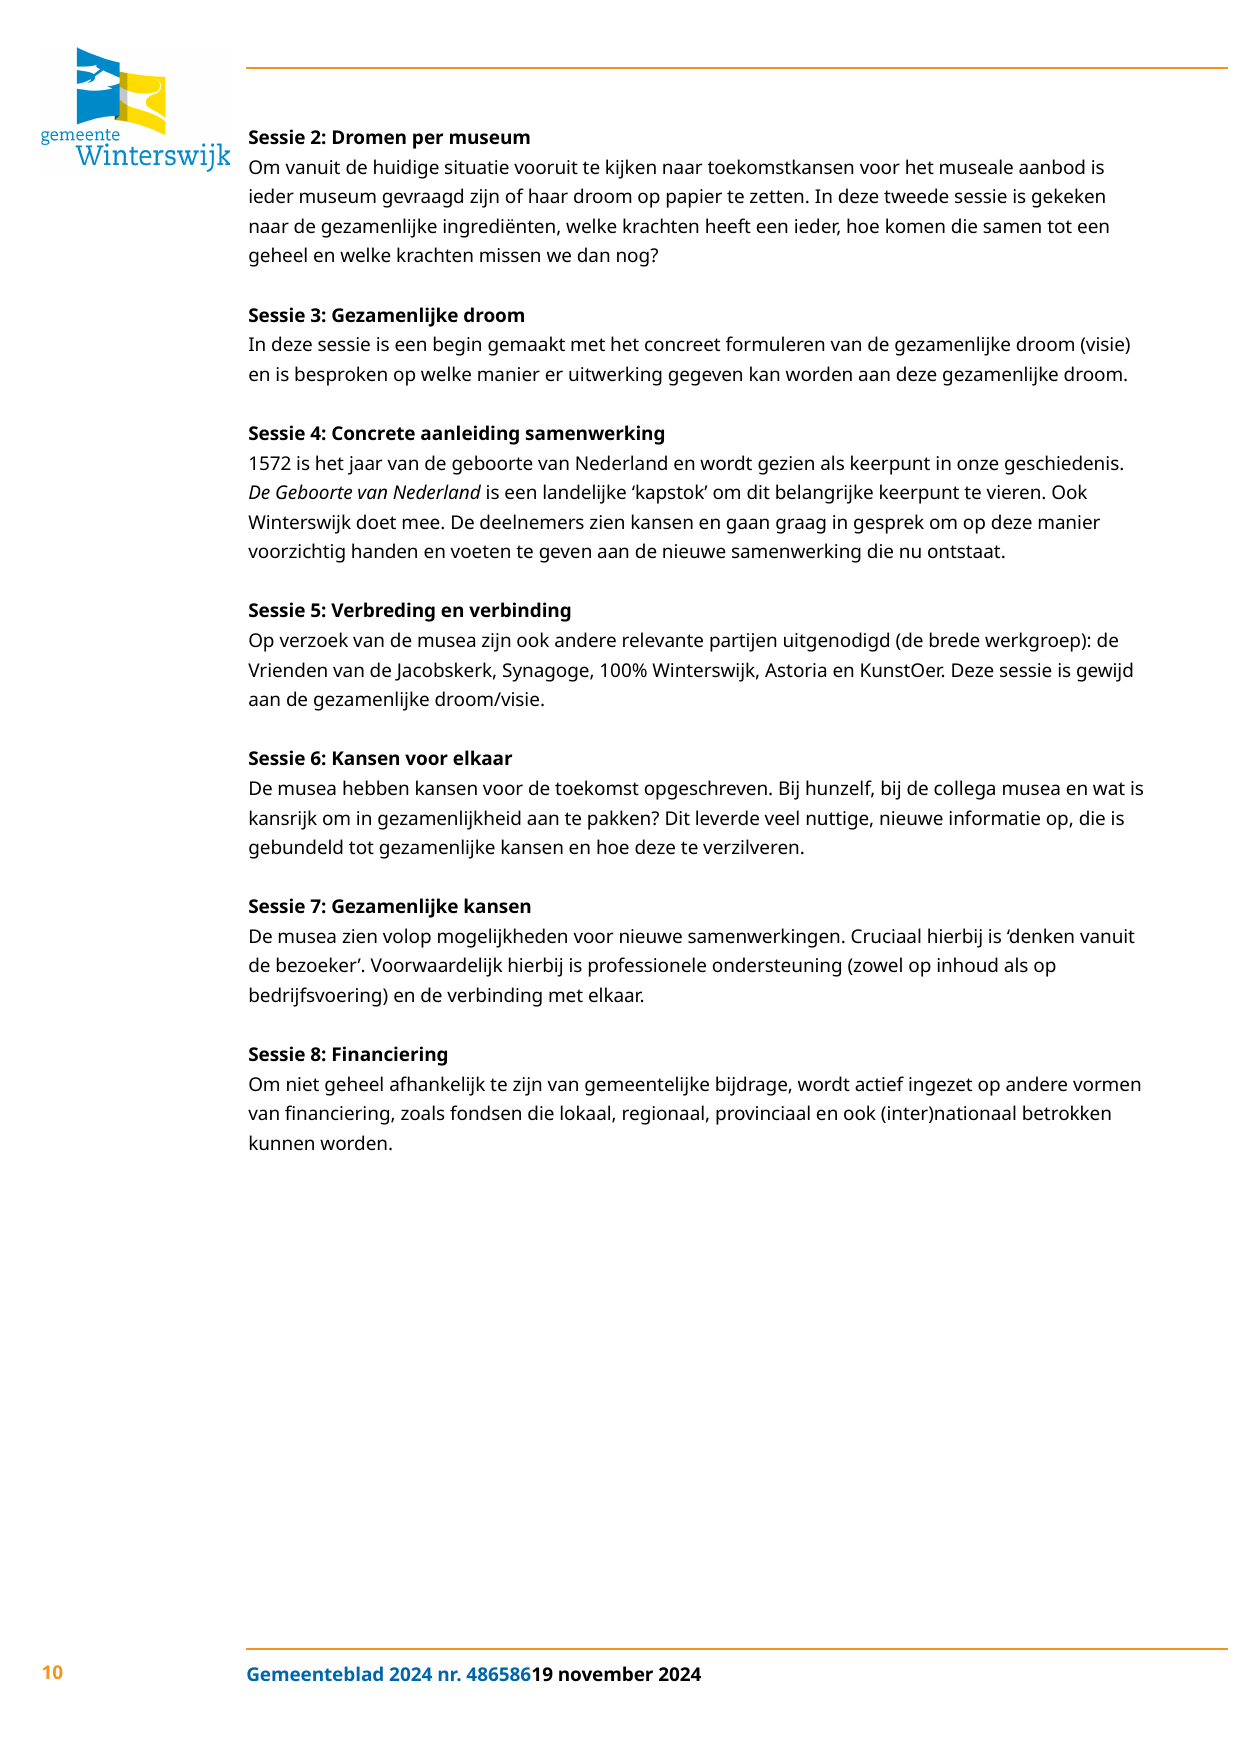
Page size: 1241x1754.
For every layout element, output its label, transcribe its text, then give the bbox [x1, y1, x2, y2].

text De musea zien volop mogelijkheden voor nieuwe samenwerkingen. Cruciaal hierbij is ‘denken vanuit de bezoeker’. Voorwaardelijk hierbij is professionele ondersteuning (zowel op inhoud als op bedrijfsvoering) en de verbinding met elkaar. [248, 923, 1152, 1008]
text Om vanuit de huidige situatie vooruit te kijken naar toekomstkansen voor het museale aanbod is ieder museum gevraagd zijn of haar droom op papier te zetten. In deze tweede sessie is gekeken naar de gezamenlijke ingrediënten, welke krachten heeft een ieder, hoe komen die samen tot een geheel en welke krachten missen we dan nog? [248, 154, 1152, 268]
picture [225, 153, 231, 162]
text In deze sessie is een begin gemaakt met het concreet formuleren van de gezamenlijke droom (visie) en is besproken op welke manier er uitwerking gegeven kan worden aan deze gezamenlijke droom. [248, 331, 1152, 387]
text Sessie 2: Dromen per museum [248, 124, 1152, 150]
text Op verzoek van de musea zijn ook andere relevante partijen uitgenodigd (de brede werkgroep): de Vrienden van de Jacobskerk, Synagoge, 100% Winterswijk, Astoria en KunstOer. Deze sessie is gewijd aan de gezamenlijke droom/visie. [248, 627, 1152, 712]
text Sessie 7: Gezamenlijke kansen [248, 893, 1152, 919]
text Sessie 4: Concrete aanleiding samenwerking [248, 420, 1152, 446]
picture [41, 47, 231, 172]
text Om niet geheel afhankelijk te zijn van gemeentelijke bijdrage, wordt actief ingezet op andere vormen van financiering, zoals fondsen die lokaal, regionaal, provinciaal en ook (inter)nationaal betrokken kunnen worden. [248, 1071, 1152, 1156]
text Sessie 6: Kansen voor elkaar [248, 746, 1152, 771]
text De musea hebben kansen voor de toekomst opgeschreven. Bij hunzelf, bij de collega musea en wat is kansrijk om in gezamenlijkheid aan te pakken? Dit leverde veel nuttige, nieuwe informatie op, die is gebundeld tot gezamenlijke kansen en hoe deze te verzilveren. [248, 775, 1152, 860]
text Sessie 8: Financiering [248, 1041, 1152, 1067]
text 1572 is het jaar van de geboorte van Nederland en wordt gezien als keerpunt in onze geschiedenis. De Geboorte van Nederland is een landelijke ‘kapstok’ om dit belangrijke keerpunt te vieren. Ook Winterswijk doet mee. De deelnemers zien kansen en gaan graag in gesprek om op deze manier voorzichtig handen en voeten te geven aan de nieuwe samenwerking die nu ontstaat. [248, 450, 1152, 564]
text Sessie 3: Gezamenlijke droom [248, 302, 1152, 328]
text Sessie 5: Verbreding en verbinding [248, 598, 1152, 623]
